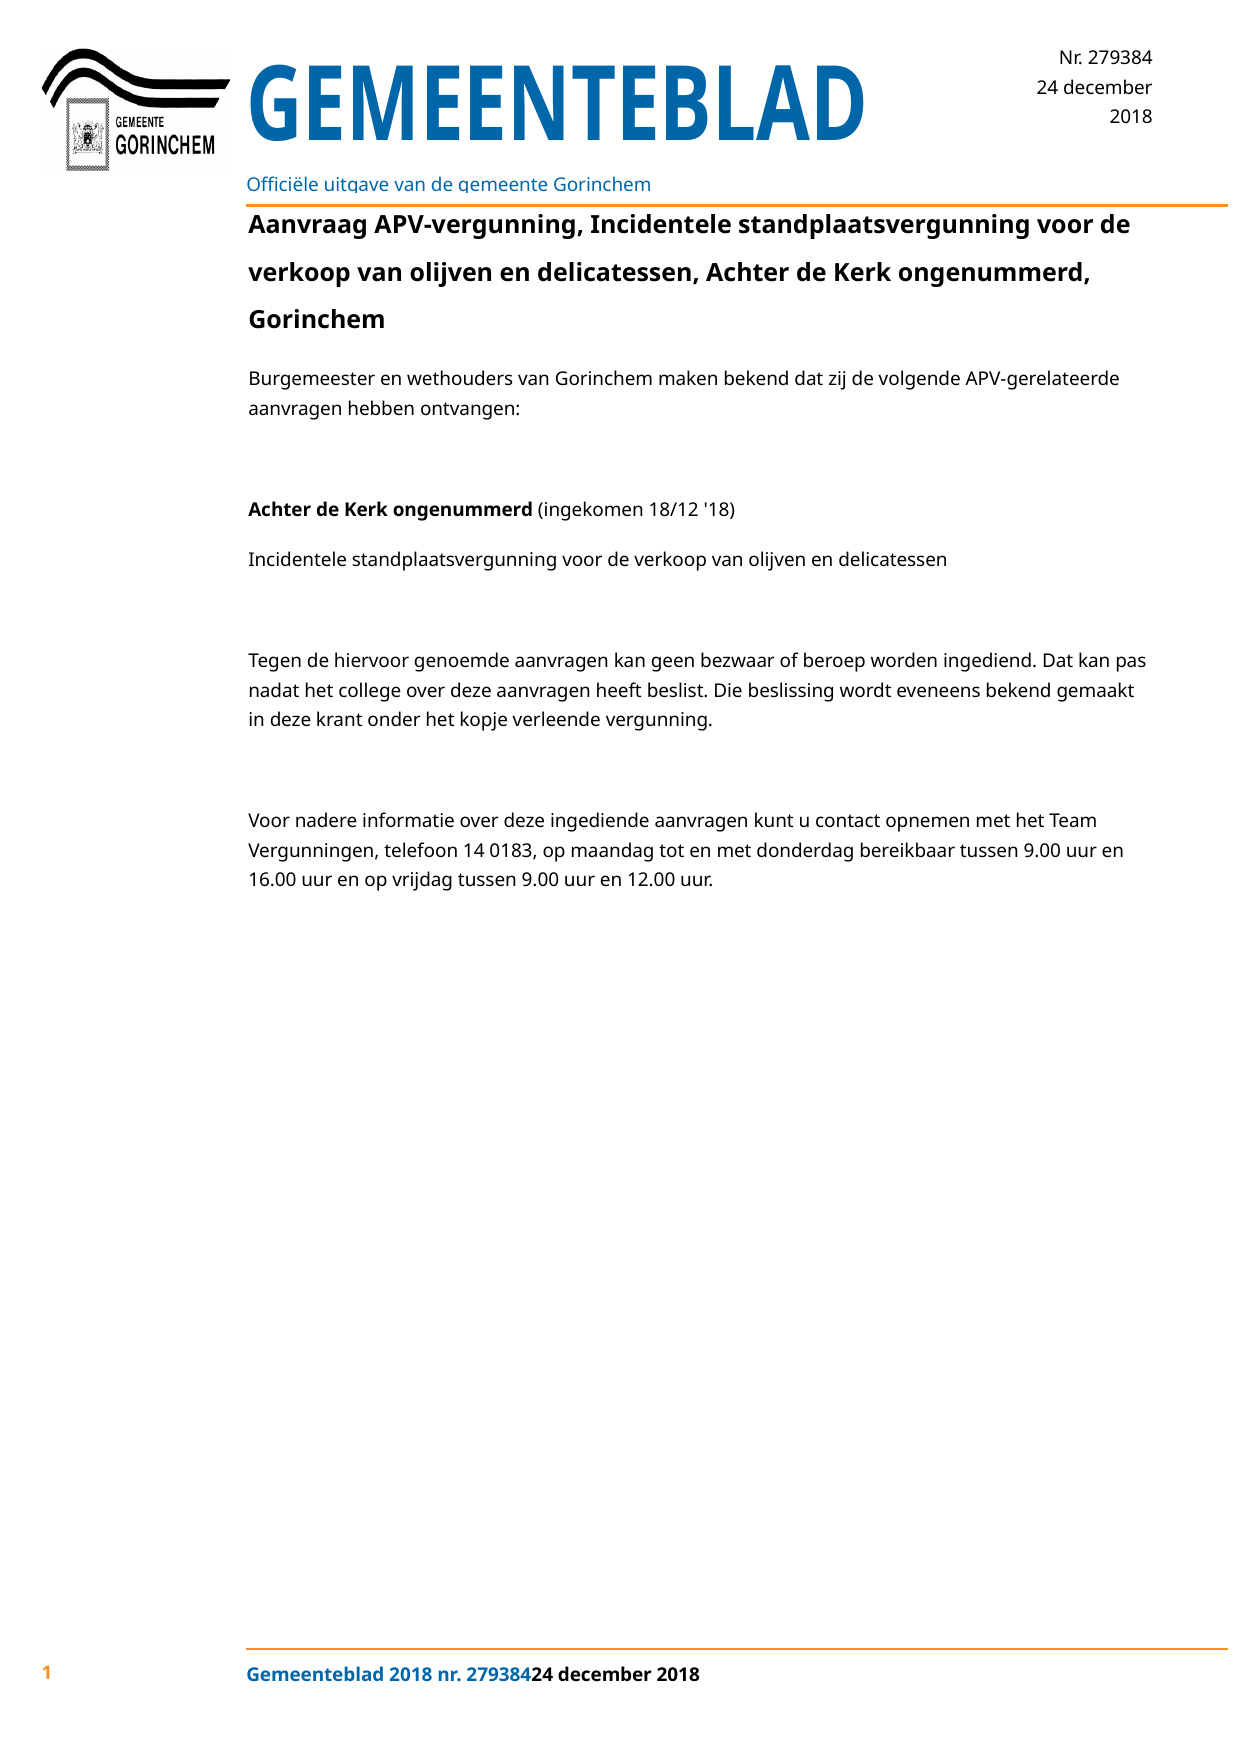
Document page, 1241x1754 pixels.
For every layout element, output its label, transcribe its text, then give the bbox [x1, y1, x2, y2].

text Burgemeester en wethouders van Gorinchem maken bekend dat zij de volgende APV-gerelateerde aanvragen hebben ontvangen: [248, 366, 1152, 421]
text Achter de Kerk ongenummerd (ingekomen 18/12 '18) [248, 496, 1152, 522]
text Incidentele standplaatsvergunning voor de verkoop van olijven en delicatessen [248, 546, 1152, 572]
text Aanvraag APV-vergunning, Incidentele standplaatsvergunning voor de verkoop van olijven en delicatessen, Achter de Kerk ongenummerd, Gorinchem [248, 207, 1152, 336]
picture [41, 47, 231, 172]
text Tegen de hiervoor genoemde aanvragen kan geen bezwaar of beroep worden ingediend. Dat kan pas nadat het college over deze aanvragen heeft beslist. Die beslissing wordt eveneens bekend gemaakt in deze krant onder het kopje verleende vergunning. [248, 647, 1152, 732]
text Voor nadere informatie over deze ingediende aanvragen kunt u contact opnemen met het Team Vergunningen, telefoon 14 0183, op maandag tot en met donderdag bereikbaar tussen 9.00 uur en 16.00 uur en op vrijdag tussen 9.00 uur en 12.00 uur. [248, 807, 1152, 892]
